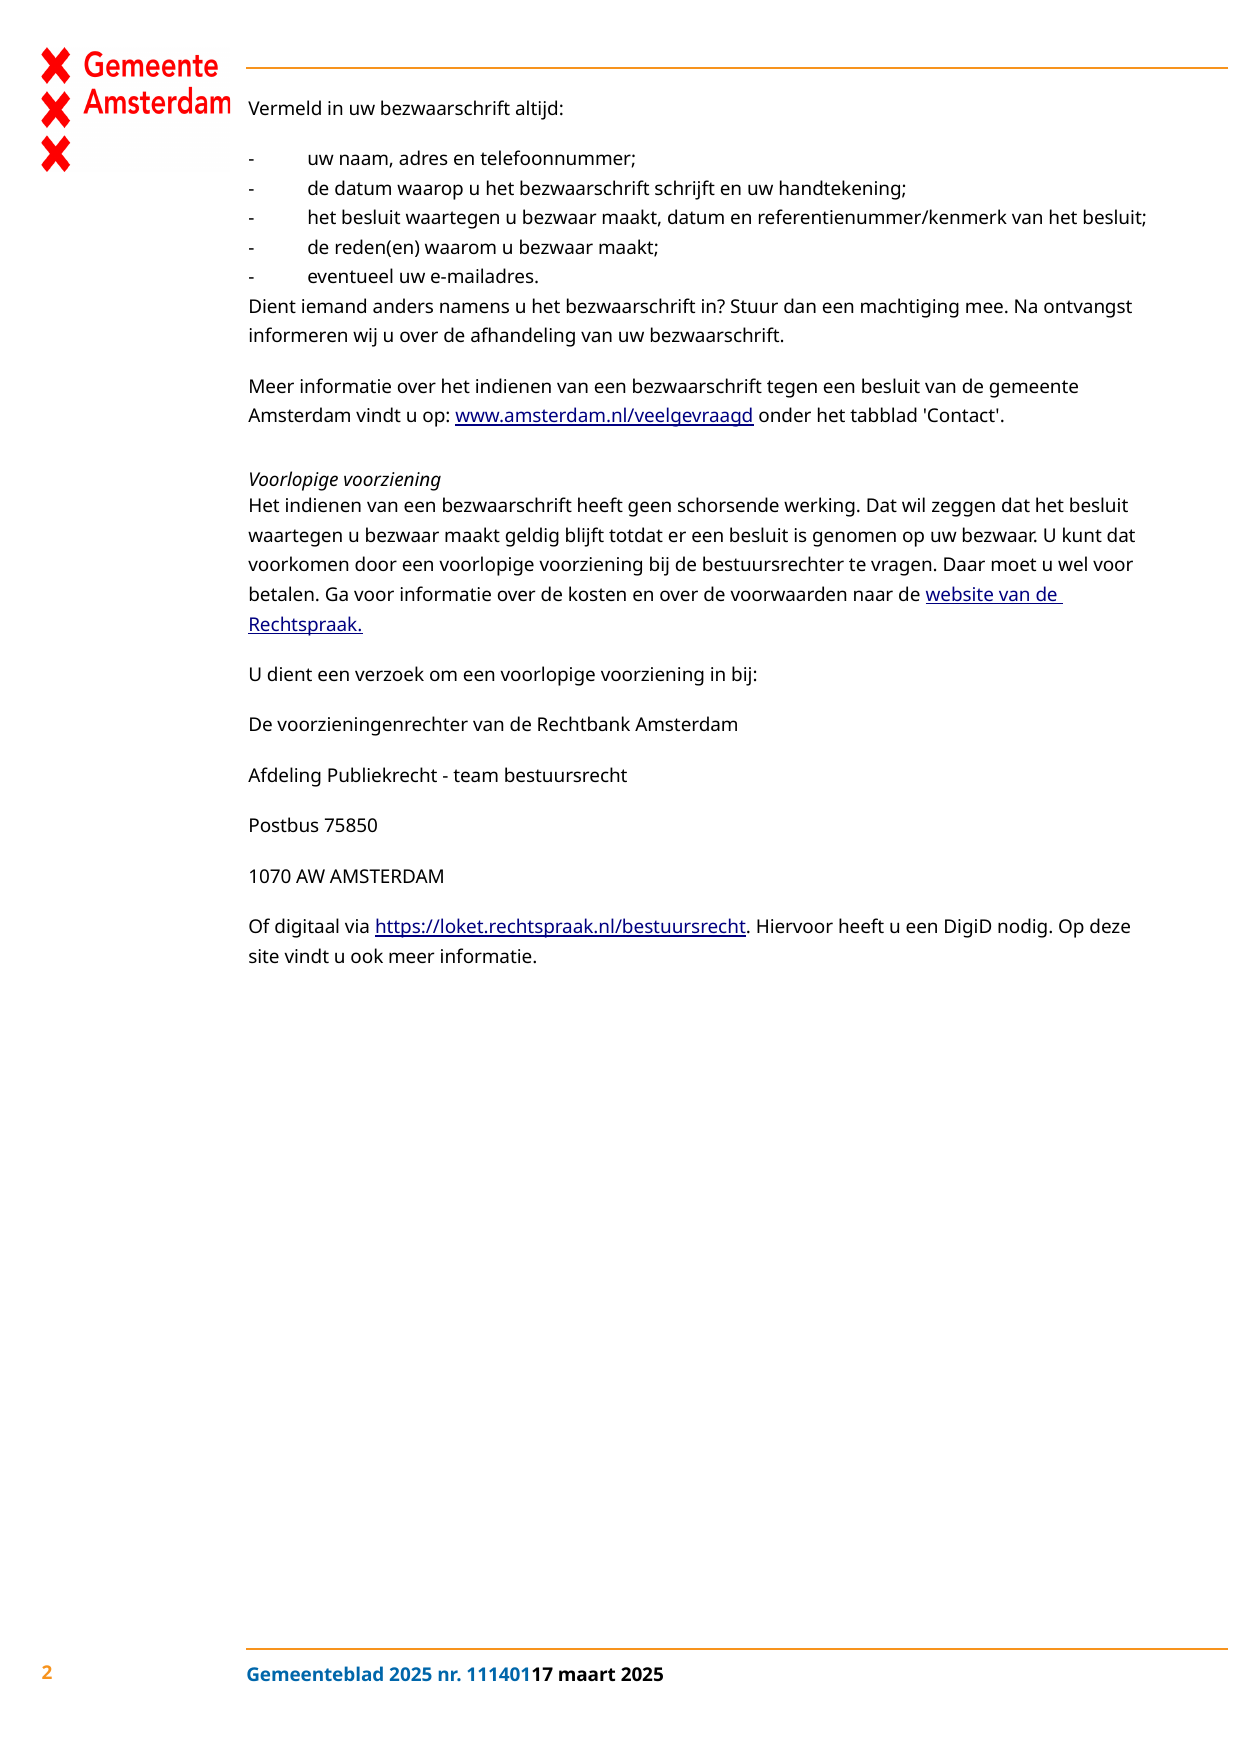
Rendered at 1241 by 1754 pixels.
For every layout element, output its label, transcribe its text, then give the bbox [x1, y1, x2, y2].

text Postbus 75850 [248, 812, 1152, 838]
text Vermeld in uw bezwaarschrift altijd: [248, 95, 1152, 121]
text Voorlopige voorziening [248, 467, 1152, 492]
text Dient iemand anders namens u het bezwaarschrift in? Stuur dan een machtiging mee. Na ontvangst informeren wij u over de afhandeling van uw bezwaarschrift. [248, 293, 1152, 348]
text Meer informatie over het indienen van een bezwaarschrift tegen een besluit van de gemeente Amsterdam vindt u op: www.amsterdam.nl/veelgevraagd onder het tabblad 'Contact'. [248, 373, 1152, 428]
list de datum waarop u het bezwaarschrift schrijft en uw handtekening; [248, 175, 1152, 201]
text 1070 AW AMSTERDAM [248, 863, 1152, 888]
list het besluit waartegen u bezwaar maakt, datum en referentienummer/kenmerk van het besluit; [248, 204, 1152, 230]
text U dient een verzoek om een voorlopige voorziening in bij: [248, 661, 1152, 687]
list eventueel uw e-mailadres. [248, 263, 1152, 289]
text Afdeling Publiekrecht - team bestuursrecht [248, 762, 1152, 788]
list de reden(en) waarom u bezwaar maakt; [248, 234, 1152, 260]
list uw naam, adres en telefoonnummer; [248, 145, 1152, 171]
picture [41, 47, 231, 172]
text Het indienen van een bezwaarschrift heeft geen schorsende werking. Dat wil zeggen dat het besluit waartegen u bezwaar maakt geldig blijft totdat er een besluit is genomen op uw bezwaar. U kunt dat voorkomen door een voorlopige voorziening bij de bestuursrechter te vragen. Daar moet u wel voor betalen. Ga voor informatie over de kosten en over de voorwaarden naar de website van de Rechtspraak. [248, 492, 1152, 636]
text Of digitaal via https://loket.rechtspraak.nl/bestuursrecht. Hiervoor heeft u een DigiD nodig. Op deze site vindt u ook meer informatie. [248, 913, 1152, 968]
text De voorzieningenrechter van de Rechtbank Amsterdam [248, 712, 1152, 737]
